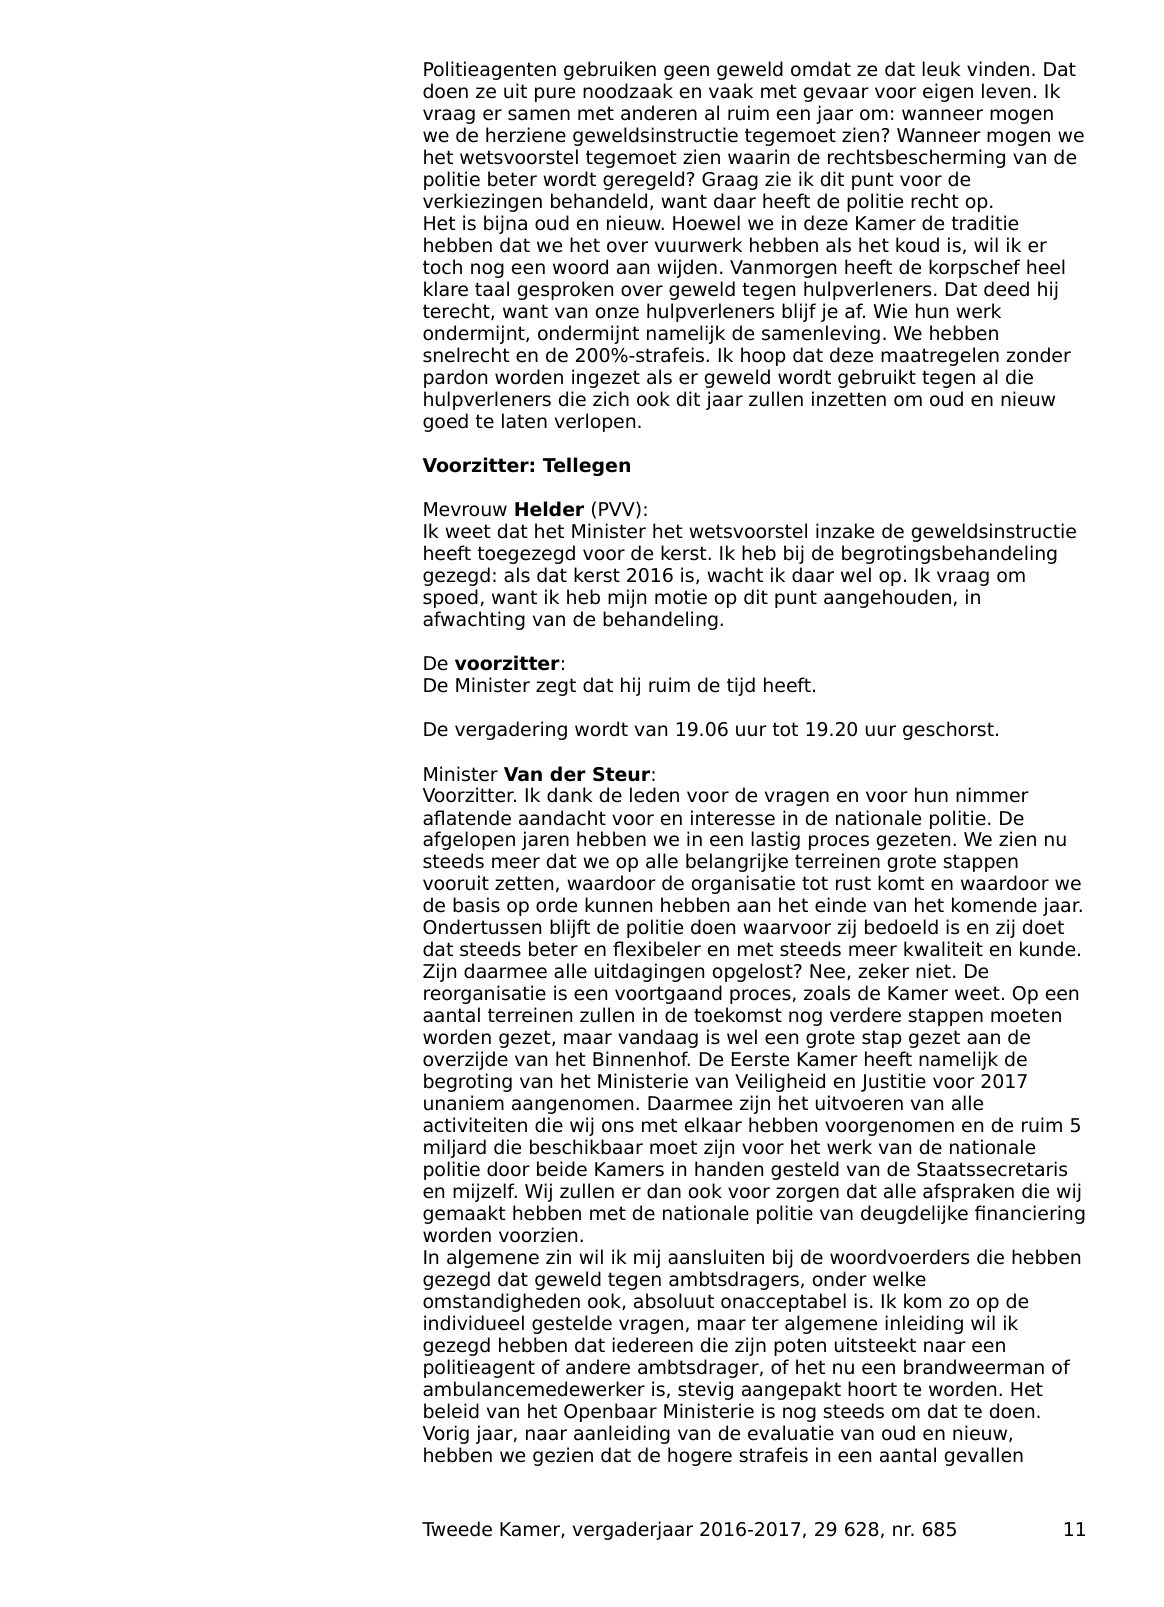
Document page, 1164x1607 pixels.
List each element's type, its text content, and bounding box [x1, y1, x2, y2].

text De voorzitter: [422, 653, 1087, 675]
text Ik weet dat het Minister het wetsvoorstel inzake de geweldsinstructie heeft toegezegd voor de kerst. Ik heb bij de begrotingsbehandeling gezegd: als dat kerst 2016 is, wacht ik daar wel op. Ik vraag om spoed, want ik heb mijn motie op dit punt aangehouden, in afwachting van de behandeling. [422, 521, 1087, 631]
text In algemene zin wil ik mij aansluiten bij de woordvoerders die hebben gezegd dat geweld tegen ambtsdragers, onder welke omstandigheden ook, absoluut onacceptabel is. Ik kom zo op de individueel gestelde vragen, maar ter algemene inleiding wil ik gezegd hebben dat iedereen die zijn poten uitsteekt naar een politieagent of andere ambtsdrager, of het nu een brandweerman of ambulancemedewerker is, stevig aangepakt hoort te worden. Het beleid van het Openbaar Ministerie is nog steeds om dat te doen. Vorig jaar, naar aanleiding van de evaluatie van oud en nieuw, hebben we gezien dat de hogere strafeis in een aantal gevallen [422, 1247, 1087, 1467]
text Voorzitter. Ik dank de leden voor de vragen en voor hun nimmer aflatende aandacht voor en interesse in de nationale politie. De afgelopen jaren hebben we in een lastig proces gezeten. We zien nu steeds meer dat we op alle belangrijke terreinen grote stappen vooruit zetten, waardoor de organisatie tot rust komt en waardoor we de basis op orde kunnen hebben aan het einde van het komende jaar. Ondertussen blijft de politie doen waarvoor zij bedoeld is en zij doet dat steeds beter en flexibeler en met steeds meer kwaliteit en kunde. Zijn daarmee alle uitdagingen opgelost? Nee, zeker niet. De reorganisatie is een voortgaand proces, zoals de Kamer weet. Op een aantal terreinen zullen in de toekomst nog verdere stappen moeten worden gezet, maar vandaag is wel een grote stap gezet aan de overzijde van het Binnenhof. De Eerste Kamer heeft namelijk de begroting van het Ministerie van Veiligheid en Justitie voor 2017 unaniem aangenomen. Daarmee zijn het uitvoeren van alle activiteiten die wij ons met elkaar hebben voorgenomen en de ruim 5 miljard die beschikbaar moet zijn voor het werk van de nationale politie door beide Kamers in handen gesteld van de Staatssecretaris en mijzelf. Wij zullen er dan ook voor zorgen dat alle afspraken die wij gemaakt hebben met de nationale politie van deugdelijke financiering worden voorzien. [422, 785, 1087, 1247]
text Minister Van der Steur: [422, 763, 1087, 785]
text Mevrouw Helder (PVV): [422, 499, 1087, 521]
text Politieagenten gebruiken geen geweld omdat ze dat leuk vinden. Dat doen ze uit pure noodzaak en vaak met gevaar voor eigen leven. Ik vraag er samen met anderen al ruim een jaar om: wanneer mogen we de herziene geweldsinstructie tegemoet zien? Wanneer mogen we het wetsvoorstel tegemoet zien waarin de rechtsbescherming van de politie beter wordt geregeld? Graag zie ik dit punt voor de verkiezingen behandeld, want daar heeft de politie recht op. [422, 59, 1087, 213]
text De vergadering wordt van 19.06 uur tot 19.20 uur geschorst. [422, 719, 1087, 741]
text Het is bijna oud en nieuw. Hoewel we in deze Kamer de traditie hebben dat we het over vuurwerk hebben als het koud is, wil ik er toch nog een woord aan wijden. Vanmorgen heeft de korpschef heel klare taal gesproken over geweld tegen hulpverleners. Dat deed hij terecht, want van onze hulpverleners blijf je af. Wie hun werk ondermijnt, ondermijnt namelijk de samenleving. We hebben snelrecht en de 200%-strafeis. Ik hoop dat deze maatregelen zonder pardon worden ingezet als er geweld wordt gebruikt tegen al die hulpverleners die zich ook dit jaar zullen inzetten om oud en nieuw goed te laten verlopen. [422, 213, 1087, 433]
text Voorzitter: Tellegen [422, 455, 1087, 477]
text De Minister zegt dat hij ruim de tijd heeft. [422, 675, 1087, 697]
